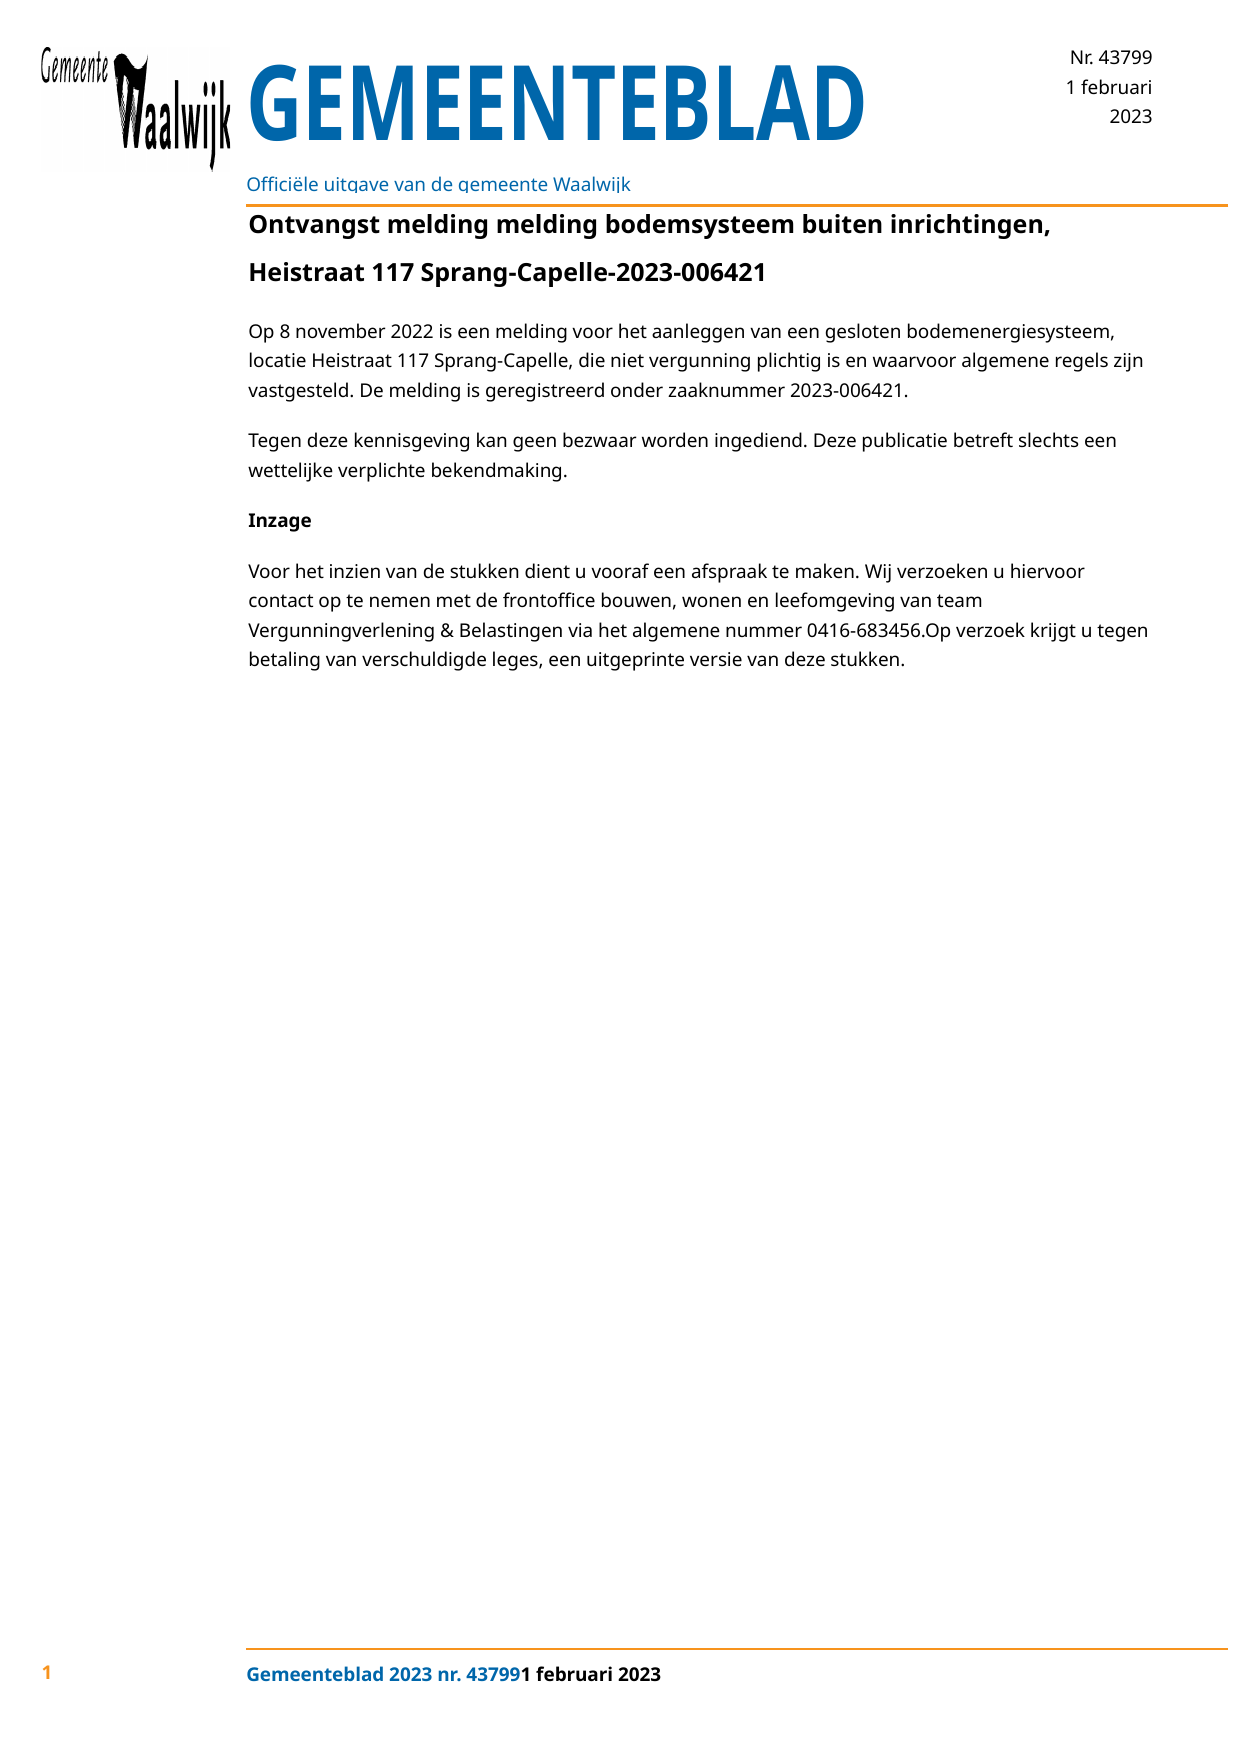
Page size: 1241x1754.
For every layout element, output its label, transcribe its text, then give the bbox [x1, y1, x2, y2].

text Inzage [248, 507, 1152, 533]
text Tegen deze kennisgeving kan geen bezwaar worden ingediend. Deze publicatie betreft slechts een wettelijke verplichte bekendmaking. [248, 427, 1152, 483]
text Op 8 november 2022 is een melding voor het aanleggen van een gesloten bodemenergiesysteem, locatie Heistraat 117 Sprang-Capelle, die niet vergunning plichtig is en waarvoor algemene regels zijn vastgesteld. De melding is geregistreerd onder zaaknummer 2023-006421. [248, 318, 1152, 403]
text Ontvangst melding melding bodemsysteem buiten inrichtingen, Heistraat 117 Sprang-Capelle-2023-006421 [248, 207, 1152, 288]
text Voor het inzien van de stukken dient u vooraf een afspraak te maken. Wij verzoeken u hiervoor contact op te nemen met de frontoffice bouwen, wonen en leefomgeving van team Vergunningverlening & Belastingen via het algemene nummer 0416-683456.Op verzoek krijgt u tegen betaling van verschuldigde leges, een uitgeprinte versie van deze stukken. [248, 558, 1152, 672]
picture [41, 47, 231, 172]
